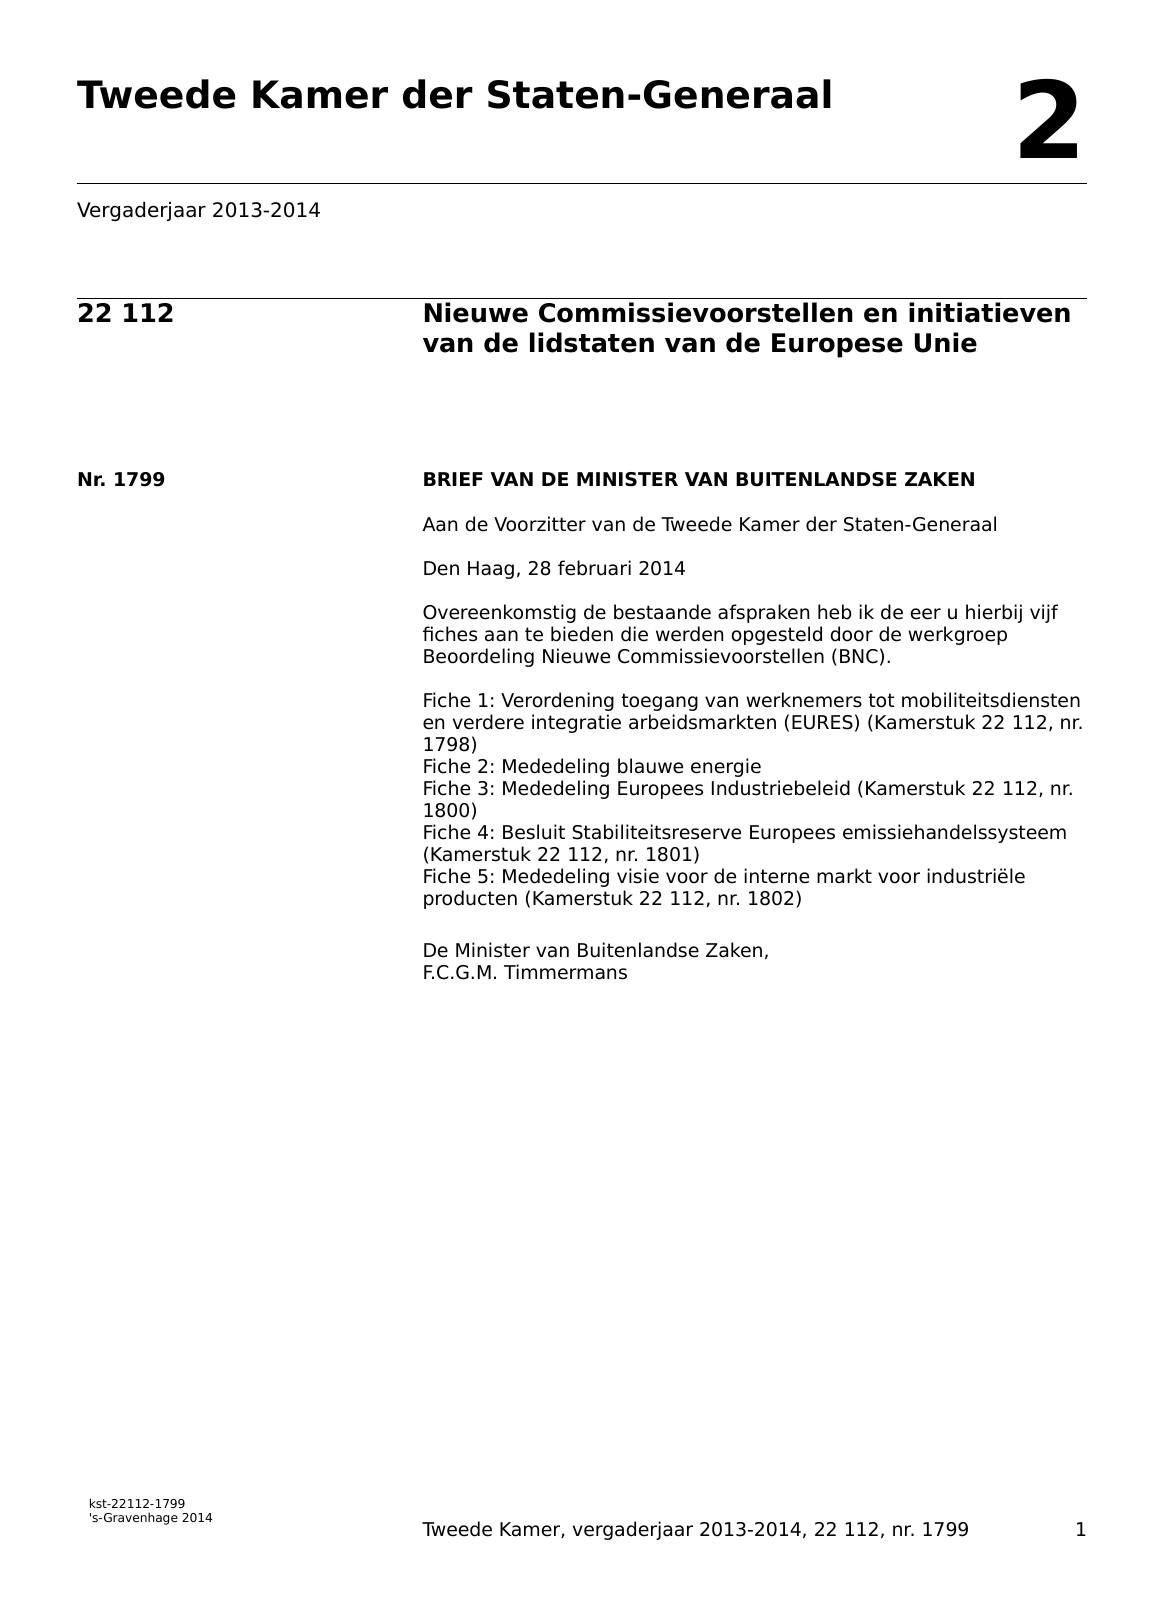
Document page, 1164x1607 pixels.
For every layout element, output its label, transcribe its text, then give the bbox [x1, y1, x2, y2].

subtitle Nr. 1799 BRIEF VAN DE MINISTER VAN BUITENLANDSE ZAKEN [77, 469, 1087, 491]
table_cell Vergaderjaar 2013-2014 [77, 184, 1087, 298]
table_header Tweede Kamer der Staten-Generaal [77, 59, 886, 183]
text Overeenkomstig de bestaande afspraken heb ik de eer u hierbij vijf fiches aan te bieden die werden opgesteld door de werkgroep Beoordeling Nieuwe Commissievoorstellen (BNC). [422, 602, 1087, 668]
text Den Haag, 28 februari 2014 [422, 558, 1087, 580]
text Fiche 3: Mededeling Europees Industriebeleid (Kamerstuk 22 112, nr. 1800) [422, 778, 1087, 822]
table_header 2 [886, 59, 1087, 183]
subtitle 22 112 Nieuwe Commissievoorstellen en initiatieven van de lidstaten van de Europese Unie [77, 299, 1087, 358]
text 's-Gravenhage 2014 [88, 1511, 323, 1525]
text Aan de Voorzitter van de Tweede Kamer der Staten-Generaal [422, 513, 1087, 536]
text Fiche 1: Verordening toegang van werknemers tot mobiliteitsdiensten en verdere integratie arbeidsmarkten (EURES) (Kamerstuk 22 112, nr. 1798) [422, 690, 1087, 756]
text Fiche 2: Mededeling blauwe energie [422, 756, 1087, 778]
text De Minister van Buitenlandse Zaken, F.C.G.M. Timmermans [422, 940, 1087, 984]
text kst-22112-1799 [88, 1497, 323, 1511]
text Fiche 4: Besluit Stabiliteitsreserve Europees emissiehandelssysteem (Kamerstuk 22 112, nr. 1801) [422, 822, 1087, 866]
text Fiche 5: Mededeling visie voor de interne markt voor industriële producten (Kamerstuk 22 112, nr. 1802) [422, 866, 1087, 910]
